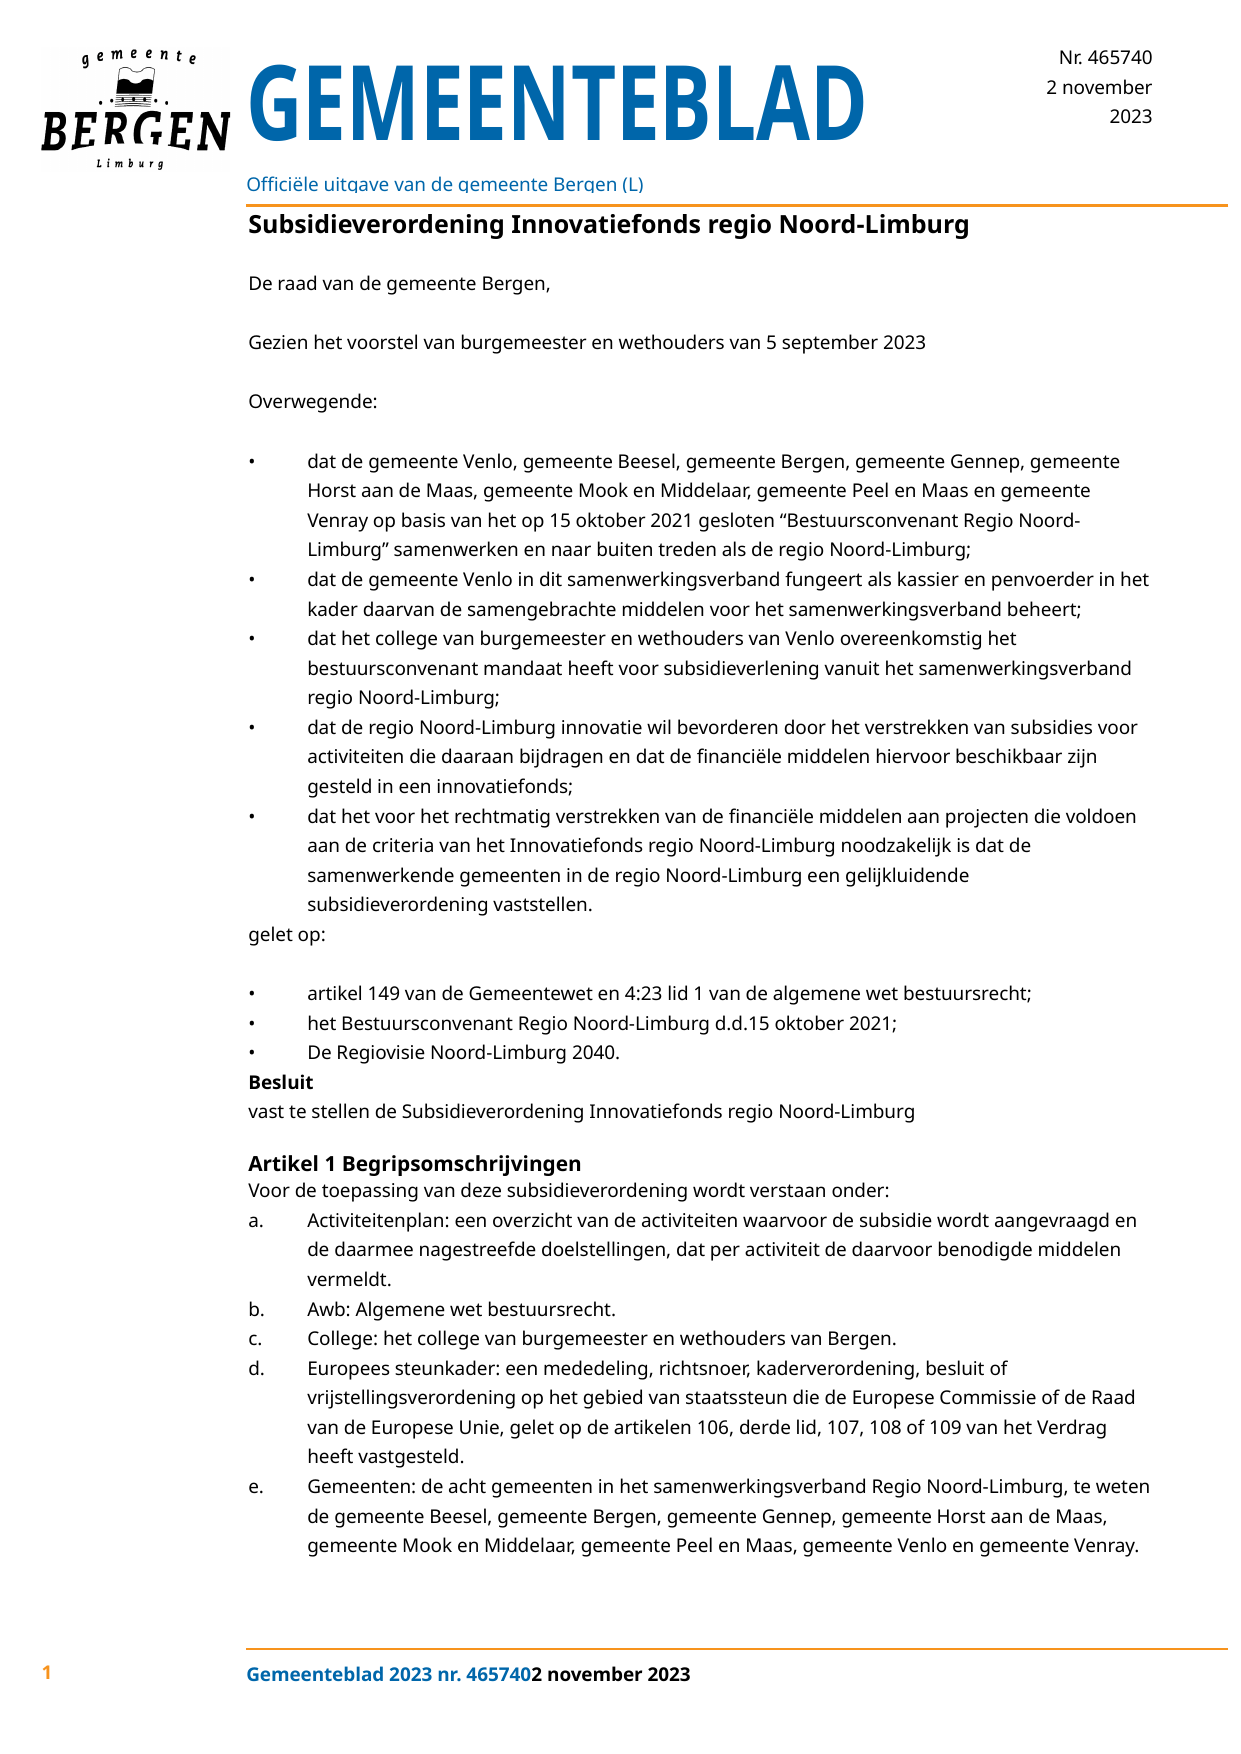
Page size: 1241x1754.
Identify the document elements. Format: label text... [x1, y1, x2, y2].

list Awb: Algemene wet bestuursrecht. [248, 1296, 1152, 1322]
list College: het college van burgemeester en wethouders van Bergen. [248, 1325, 1152, 1351]
list De Regiovisie Noord-Limburg 2040. [248, 1039, 1152, 1065]
list dat het voor het rechtmatig verstrekken van de financiële middelen aan projecten die voldoen aan de criteria van het Innovatiefonds regio Noord-Limburg noodzakelijk is dat de samenwerkende gemeenten in de regio Noord-Limburg een gelijkluidende subsidieverordening vaststellen. [248, 803, 1152, 917]
text vast te stellen de Subsidieverordening Innovatiefonds regio Noord-Limburg [248, 1099, 1152, 1124]
text Artikel 1 Begripsomschrijvingen [248, 1149, 1152, 1177]
picture [41, 47, 231, 172]
list Gemeenten: de acht gemeenten in het samenwerkingsverband Regio Noord-Limburg, te weten de gemeente Beesel, gemeente Bergen, gemeente Gennep, gemeente Horst aan de Maas, gemeente Mook en Middelaar, gemeente Peel en Maas, gemeente Venlo en gemeente Venray. [248, 1473, 1152, 1558]
text Besluit [248, 1069, 1152, 1095]
list artikel 149 van de Gemeentewet en 4:23 lid 1 van de algemene wet bestuursrecht; [248, 980, 1152, 1006]
list dat de gemeente Venlo in dit samenwerkingsverband fungeert als kassier en penvoerder in het kader daarvan de samengebrachte middelen voor het samenwerkingsverband beheert; [248, 566, 1152, 621]
list dat het college van burgemeester en wethouders van Venlo overeenkomstig het bestuursconvenant mandaat heeft voor subsidieverlening vanuit het samenwerkingsverband regio Noord-Limburg; [248, 625, 1152, 710]
text De raad van de gemeente Bergen, [248, 270, 1152, 296]
text gelet op: [248, 921, 1152, 947]
text Subsidieverordening Innovatiefonds regio Noord-Limburg [248, 207, 1152, 241]
text Overwegende: [248, 389, 1152, 414]
list dat de regio Noord-Limburg innovatie wil bevorderen door het verstrekken van subsidies voor activiteiten die daaraan bijdragen en dat de financiële middelen hiervoor beschikbaar zijn gesteld in een innovatiefonds; [248, 714, 1152, 799]
list het Bestuursconvenant Regio Noord-Limburg d.d.15 oktober 2021; [248, 1010, 1152, 1036]
list Activiteitenplan: een overzicht van de activiteiten waarvoor de subsidie wordt aangevraagd en de daarmee nagestreefde doelstellingen, dat per activiteit de daarvoor benodigde middelen vermeldt. [248, 1207, 1152, 1292]
text Voor de toepassing van deze subsidieverordening wordt verstaan onder: [248, 1177, 1152, 1203]
text Gezien het voorstel van burgemeester en wethouders van 5 september 2023 [248, 329, 1152, 355]
list Europees steunkader: een mededeling, richtsnoer, kaderverordening, besluit of vrijstellingsverordening op het gebied van staatssteun die de Europese Commissie of de Raad van de Europese Unie, gelet op de artikelen 106, derde lid, 107, 108 of 109 van het Verdrag heeft vastgesteld. [248, 1355, 1152, 1469]
list dat de gemeente Venlo, gemeente Beesel, gemeente Bergen, gemeente Gennep, gemeente Horst aan de Maas, gemeente Mook en Middelaar, gemeente Peel en Maas en gemeente Venray op basis van het op 15 oktober 2021 gesloten “Bestuursconvenant Regio Noord-Limburg” samenwerken en naar buiten treden als de regio Noord-Limburg; [248, 448, 1152, 562]
